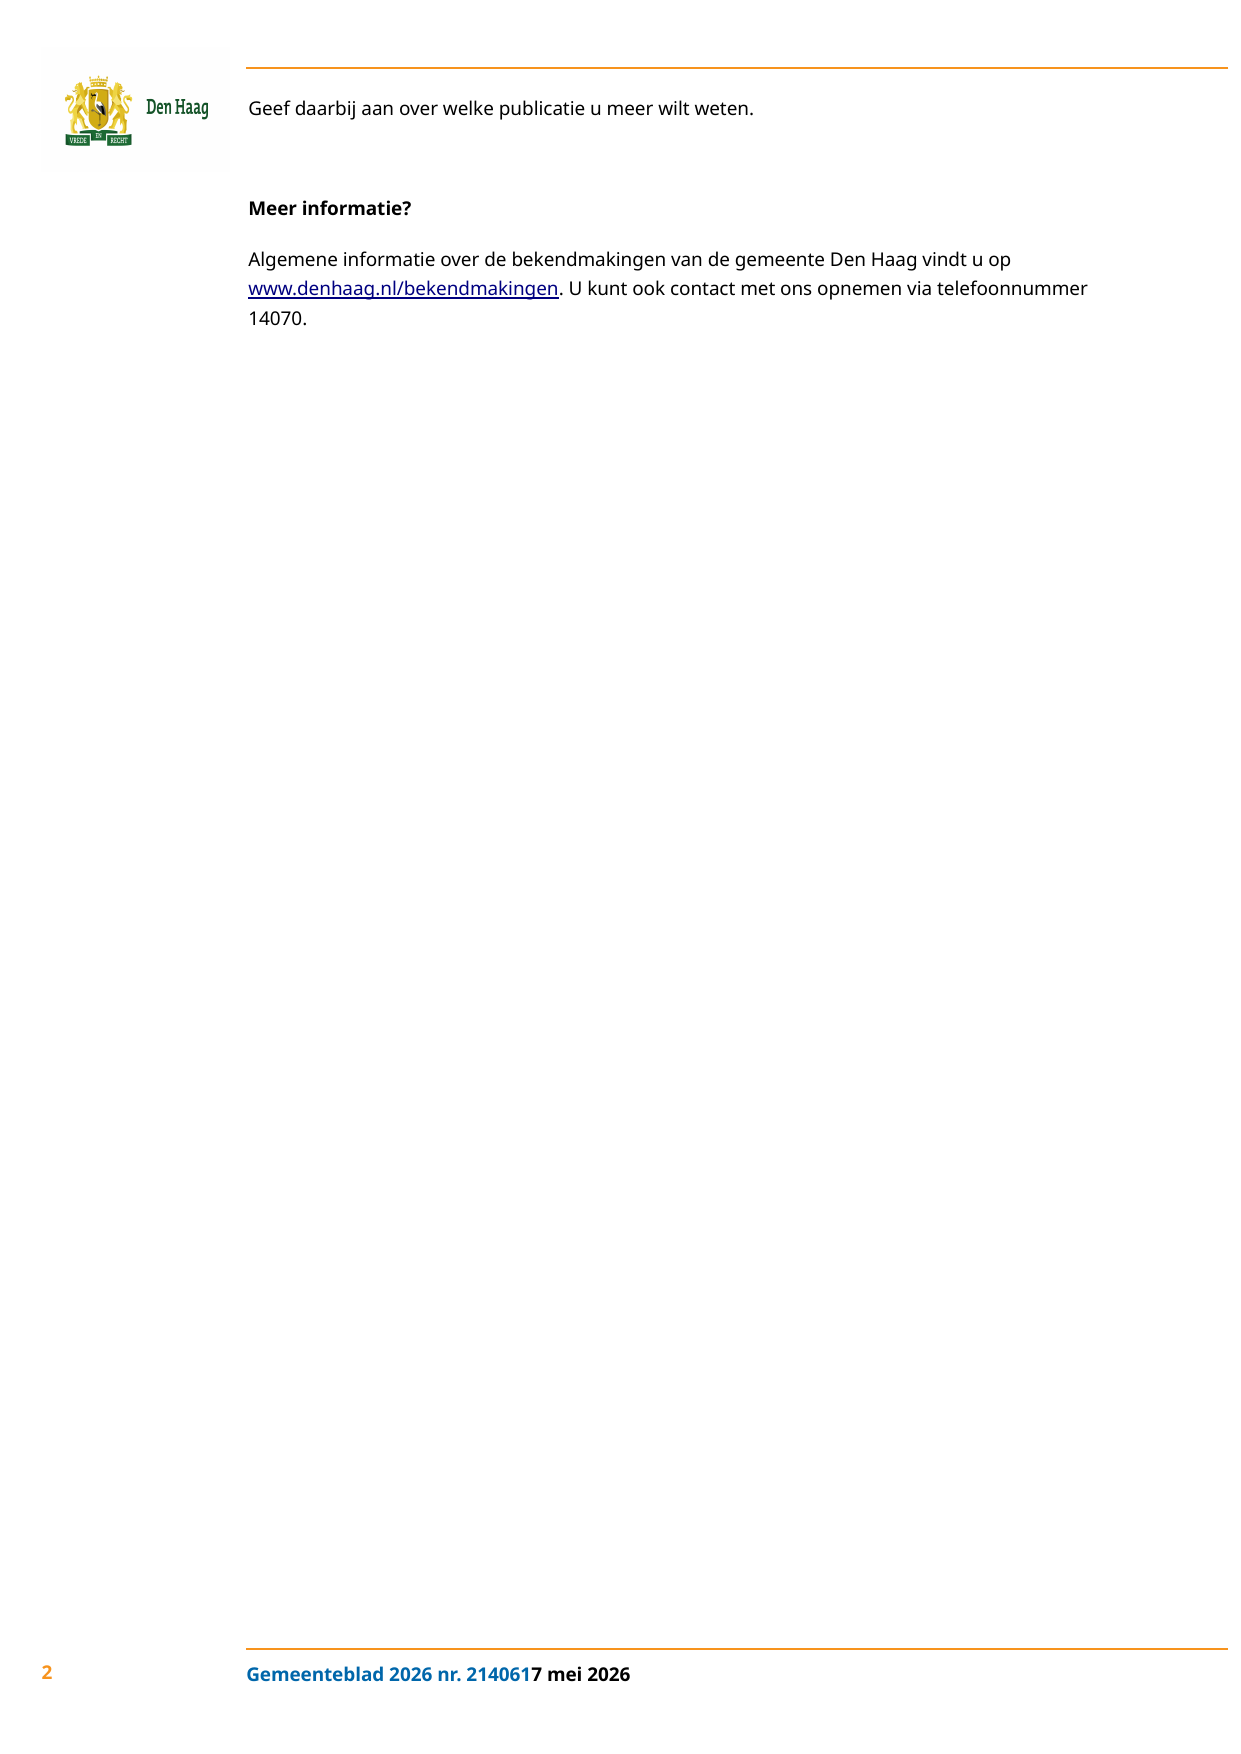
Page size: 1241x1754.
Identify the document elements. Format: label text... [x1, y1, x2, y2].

text Algemene informatie over de bekendmakingen van de gemeente Den Haag vindt u op www.denhaag.nl/bekendmakingen. U kunt ook contact met ons opnemen via telefoonnummer 14070. [248, 246, 1152, 331]
text Geef daarbij aan over welke publicatie u meer wilt weten. [248, 95, 1152, 121]
text Meer informatie? [248, 196, 1152, 221]
picture [41, 47, 231, 172]
